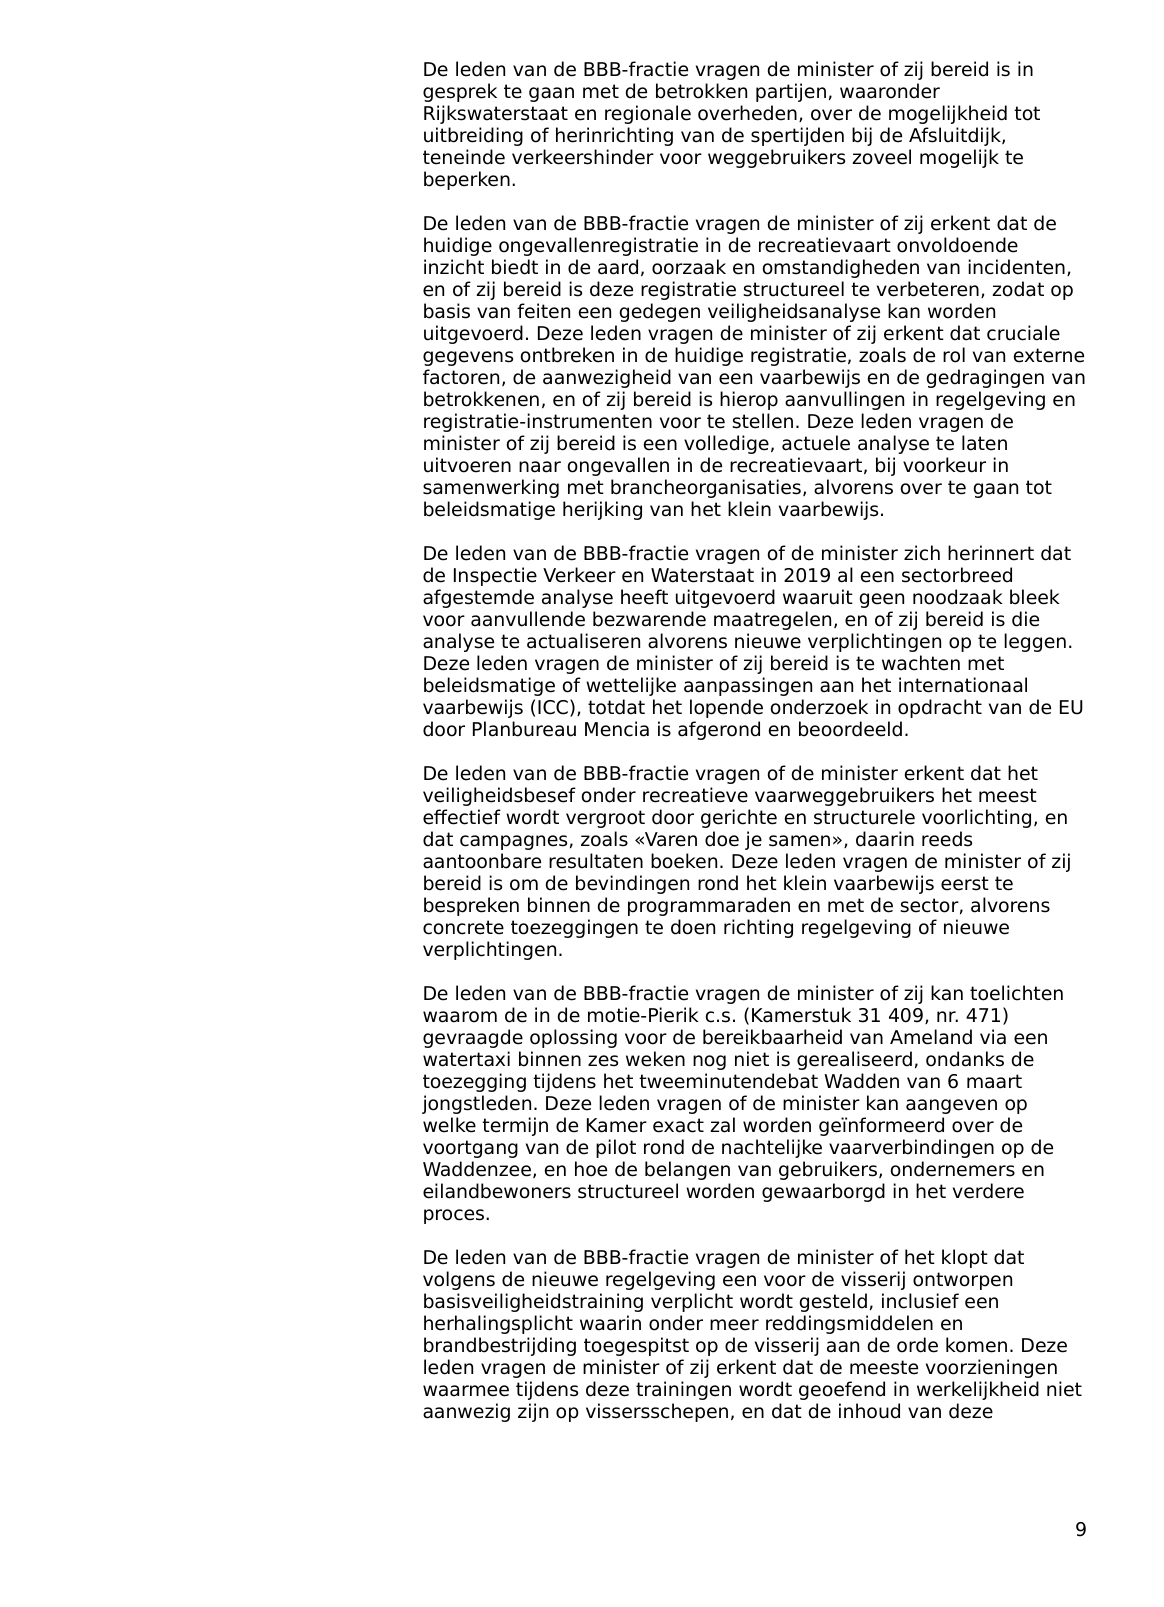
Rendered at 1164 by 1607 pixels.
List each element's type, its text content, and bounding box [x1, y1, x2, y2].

text De leden van de BBB-fractie vragen of de minister erkent dat het veiligheidsbesef onder recreatieve vaarweggebruikers het meest effectief wordt vergroot door gerichte en structurele voorlichting, en dat campagnes, zoals «Varen doe je samen», daarin reeds aantoonbare resultaten boeken. Deze leden vragen de minister of zij bereid is om de bevindingen rond het klein vaarbewijs eerst te bespreken binnen de programmaraden en met de sector, alvorens concrete toezeggingen te doen richting regelgeving of nieuwe verplichtingen. [422, 763, 1087, 961]
text De leden van de BBB-fractie vragen de minister of het klopt dat volgens de nieuwe regelgeving een voor de visserij ontworpen basisveiligheidstraining verplicht wordt gesteld, inclusief een herhalingsplicht waarin onder meer reddingsmiddelen en brandbestrijding toegespitst op de visserij aan de orde komen. Deze leden vragen de minister of zij erkent dat de meeste voorzieningen waarmee tijdens deze trainingen wordt geoefend in werkelijkheid niet aanwezig zijn op vissersschepen, en dat de inhoud van deze [422, 1247, 1087, 1423]
text De leden van de BBB-fractie vragen de minister of zij bereid is in gesprek te gaan met de betrokken partijen, waaronder Rijkswaterstaat en regionale overheden, over de mogelijkheid tot uitbreiding of herinrichting van de spertijden bij de Afsluitdijk, teneinde verkeershinder voor weggebruikers zoveel mogelijk te beperken. [422, 59, 1087, 191]
text De leden van de BBB-fractie vragen of de minister zich herinnert dat de Inspectie Verkeer en Waterstaat in 2019 al een sectorbreed afgestemde analyse heeft uitgevoerd waaruit geen noodzaak bleek voor aanvullende bezwarende maatregelen, en of zij bereid is die analyse te actualiseren alvorens nieuwe verplichtingen op te leggen. Deze leden vragen de minister of zij bereid is te wachten met beleidsmatige of wettelijke aanpassingen aan het internationaal vaarbewijs (ICC), totdat het lopende onderzoek in opdracht van de EU door Planbureau Mencia is afgerond en beoordeeld. [422, 543, 1087, 741]
text De leden van de BBB-fractie vragen de minister of zij erkent dat de huidige ongevallenregistratie in de recreatievaart onvoldoende inzicht biedt in de aard, oorzaak en omstandigheden van incidenten, en of zij bereid is deze registratie structureel te verbeteren, zodat op basis van feiten een gedegen veiligheidsanalyse kan worden uitgevoerd. Deze leden vragen de minister of zij erkent dat cruciale gegevens ontbreken in de huidige registratie, zoals de rol van externe factoren, de aanwezigheid van een vaarbewijs en de gedragingen van betrokkenen, en of zij bereid is hierop aanvullingen in regelgeving en registratie-instrumenten voor te stellen. Deze leden vragen de minister of zij bereid is een volledige, actuele analyse te laten uitvoeren naar ongevallen in de recreatievaart, bij voorkeur in samenwerking met brancheorganisaties, alvorens over te gaan tot beleidsmatige herijking van het klein vaarbewijs. [422, 213, 1087, 521]
text De leden van de BBB-fractie vragen de minister of zij kan toelichten waarom de in de motie-Pierik c.s. (Kamerstuk 31 409, nr. 471) gevraagde oplossing voor de bereikbaarheid van Ameland via een watertaxi binnen zes weken nog niet is gerealiseerd, ondanks de toezegging tijdens het tweeminutendebat Wadden van 6 maart jongstleden. Deze leden vragen of de minister kan aangeven op welke termijn de Kamer exact zal worden geïnformeerd over de voortgang van de pilot rond de nachtelijke vaarverbindingen op de Waddenzee, en hoe de belangen van gebruikers, ondernemers en eilandbewoners structureel worden gewaarborgd in het verdere proces. [422, 983, 1087, 1225]
